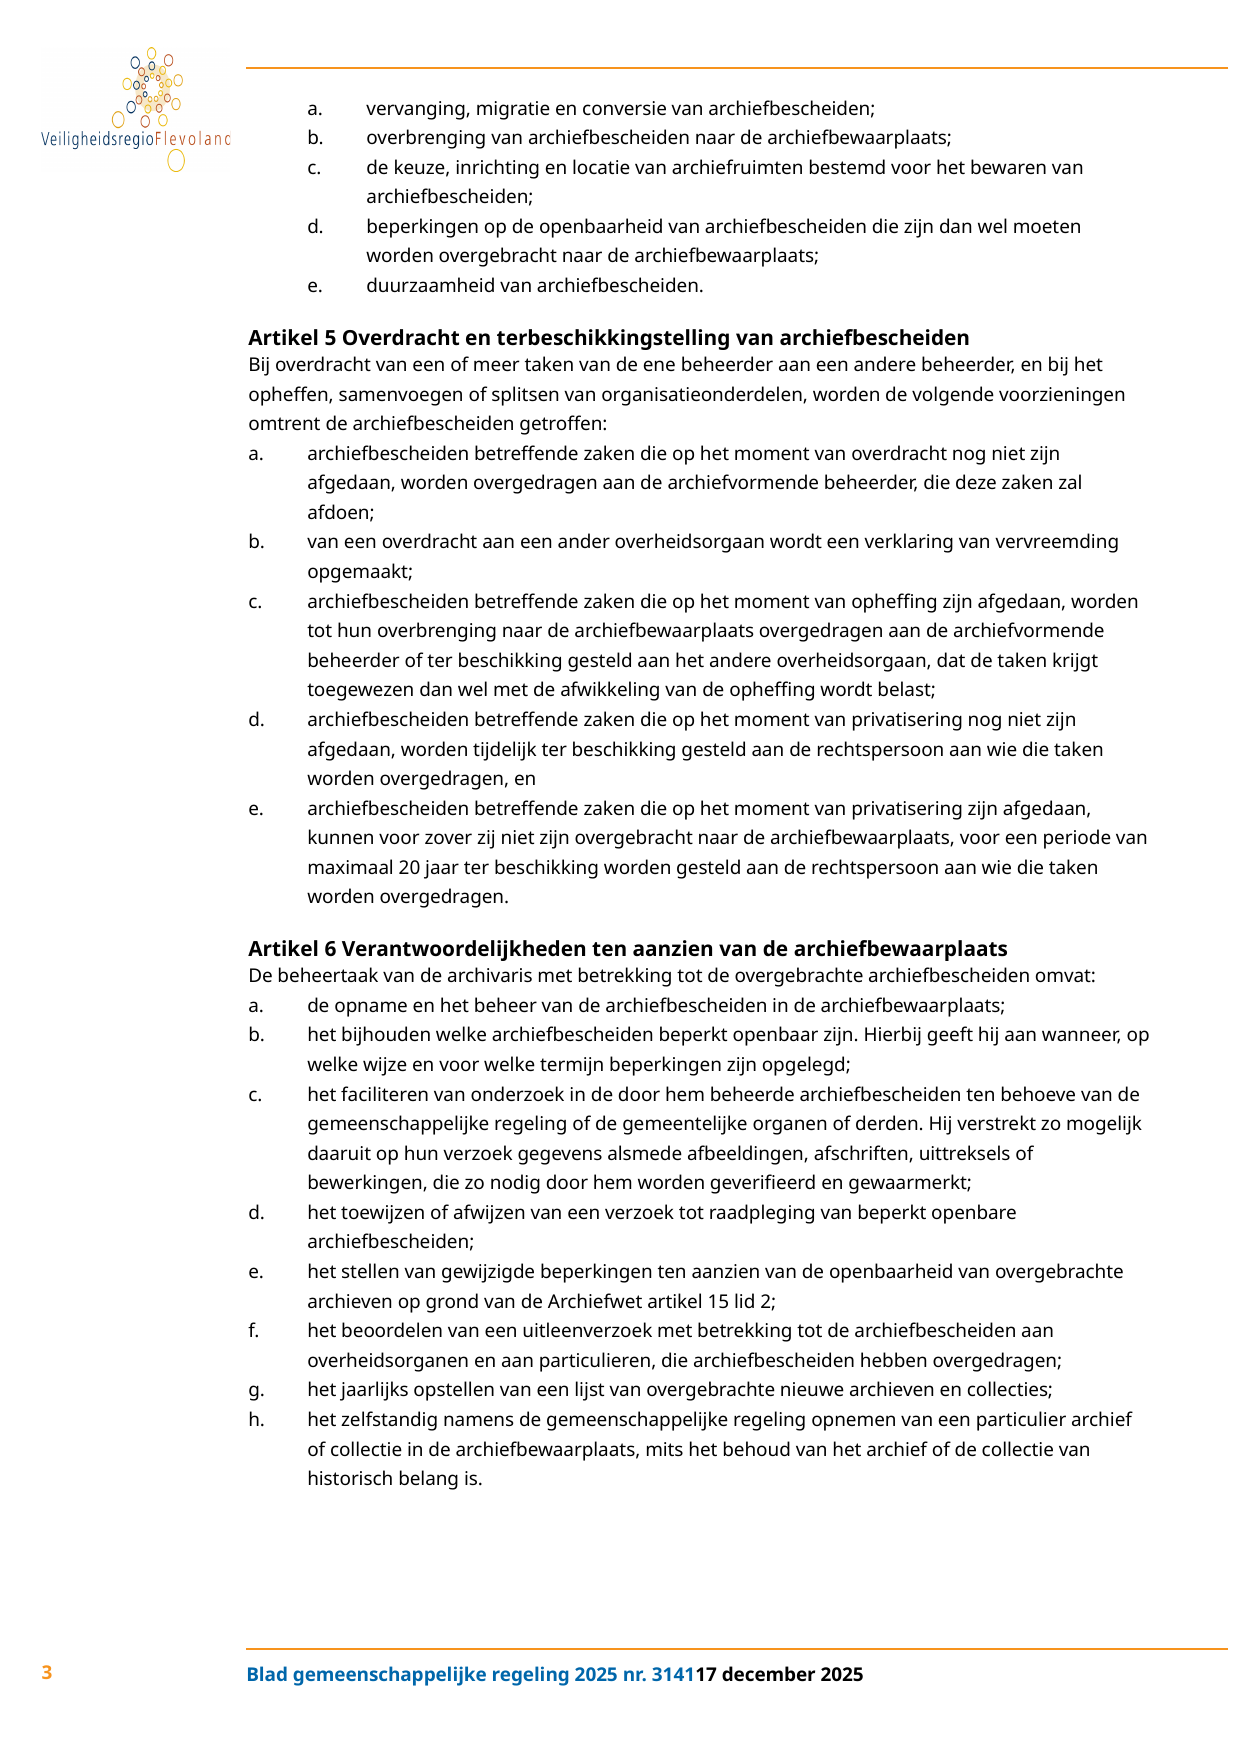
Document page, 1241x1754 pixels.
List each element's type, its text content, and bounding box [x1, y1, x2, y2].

list van een overdracht aan een ander overheidsorgaan wordt een verklaring van vervreemding opgemaakt; [248, 529, 1152, 584]
list het toewijzen of afwijzen van een verzoek tot raadpleging van beperkt openbare archiefbescheiden; [248, 1199, 1152, 1254]
text Artikel 5 Overdracht en terbeschikkingstelling van archiefbescheiden [248, 323, 1152, 351]
list archiefbescheiden betreffende zaken die op het moment van overdracht nog niet zijn afgedaan, worden overgedragen aan de archiefvormende beheerder, die deze zaken zal afdoen; [248, 440, 1152, 525]
list archiefbescheiden betreffende zaken die op het moment van opheffing zijn afgedaan, worden tot hun overbrenging naar de archiefbewaarplaats overgedragen aan de archiefvormende beheerder of ter beschikking gesteld aan het andere overheidsorgaan, dat de taken krijgt toegewezen dan wel met de afwikkeling van de opheffing wordt belast; [248, 588, 1152, 702]
list archiefbescheiden betreffende zaken die op het moment van privatisering zijn afgedaan, kunnen voor zover zij niet zijn overgebracht naar de archiefbewaarplaats, voor een periode van maximaal 20 jaar ter beschikking worden gesteld aan de rechtspersoon aan wie die taken worden overgedragen. [248, 795, 1152, 909]
text Artikel 6 Verantwoordelijkheden ten aanzien van de archiefbewaarplaats [248, 934, 1152, 962]
picture [41, 47, 231, 172]
list het faciliteren van onderzoek in de door hem beheerde archiefbescheiden ten behoeve van de gemeenschappelijke regeling of de gemeentelijke organen of derden. Hij verstrekt zo mogelijk daaruit op hun verzoek gegevens alsmede afbeeldingen, afschriften, uittreksels of bewerkingen, die zo nodig door hem worden geverifieerd en gewaarmerkt; [248, 1081, 1152, 1195]
list het jaarlijks opstellen van een lijst van overgebrachte nieuwe archieven en collecties; [248, 1377, 1152, 1402]
list het stellen van gewijzigde beperkingen ten aanzien van de openbaarheid van overgebrachte archieven op grond van de Archiefwet artikel 15 lid 2; [248, 1258, 1152, 1314]
list beperkingen op de openbaarheid van archiefbescheiden die zijn dan wel moeten worden overgebracht naar de archiefbewaarplaats; [307, 213, 1152, 268]
list archiefbescheiden betreffende zaken die op het moment van privatisering nog niet zijn afgedaan, worden tijdelijk ter beschikking gesteld aan de rechtspersoon aan wie die taken worden overgedragen, en [248, 706, 1152, 791]
list overbrenging van archiefbescheiden naar de archiefbewaarplaats; [307, 124, 1152, 150]
list vervanging, migratie en conversie van archiefbescheiden; [307, 95, 1152, 121]
list het beoordelen van een uitleenverzoek met betrekking tot de archiefbescheiden aan overheidsorganen en aan particulieren, die archiefbescheiden hebben overgedragen; [248, 1317, 1152, 1373]
list duurzaamheid van archiefbescheiden. [307, 272, 1152, 298]
list het zelfstandig namens de gemeenschappelijke regeling opnemen van een particulier archief of collectie in de archiefbewaarplaats, mits het behoud van het archief of de collectie van historisch belang is. [248, 1406, 1152, 1491]
list de opname en het beheer van de archiefbescheiden in de archiefbewaarplaats; [248, 992, 1152, 1018]
list de keuze, inrichting en locatie van archiefruimten bestemd voor het bewaren van archiefbescheiden; [307, 154, 1152, 209]
text De beheertaak van de archivaris met betrekking tot de overgebrachte archiefbescheiden omvat: [248, 962, 1152, 988]
list het bijhouden welke archiefbescheiden beperkt openbaar zijn. Hierbij geeft hij aan wanneer, op welke wijze en voor welke termijn beperkingen zijn opgelegd; [248, 1022, 1152, 1077]
text Bij overdracht van een of meer taken van de ene beheerder aan een andere beheerder, en bij het opheffen, samenvoegen of splitsen van organisatieonderdelen, worden de volgende voorzieningen omtrent de archiefbescheiden getroffen: [248, 351, 1152, 436]
